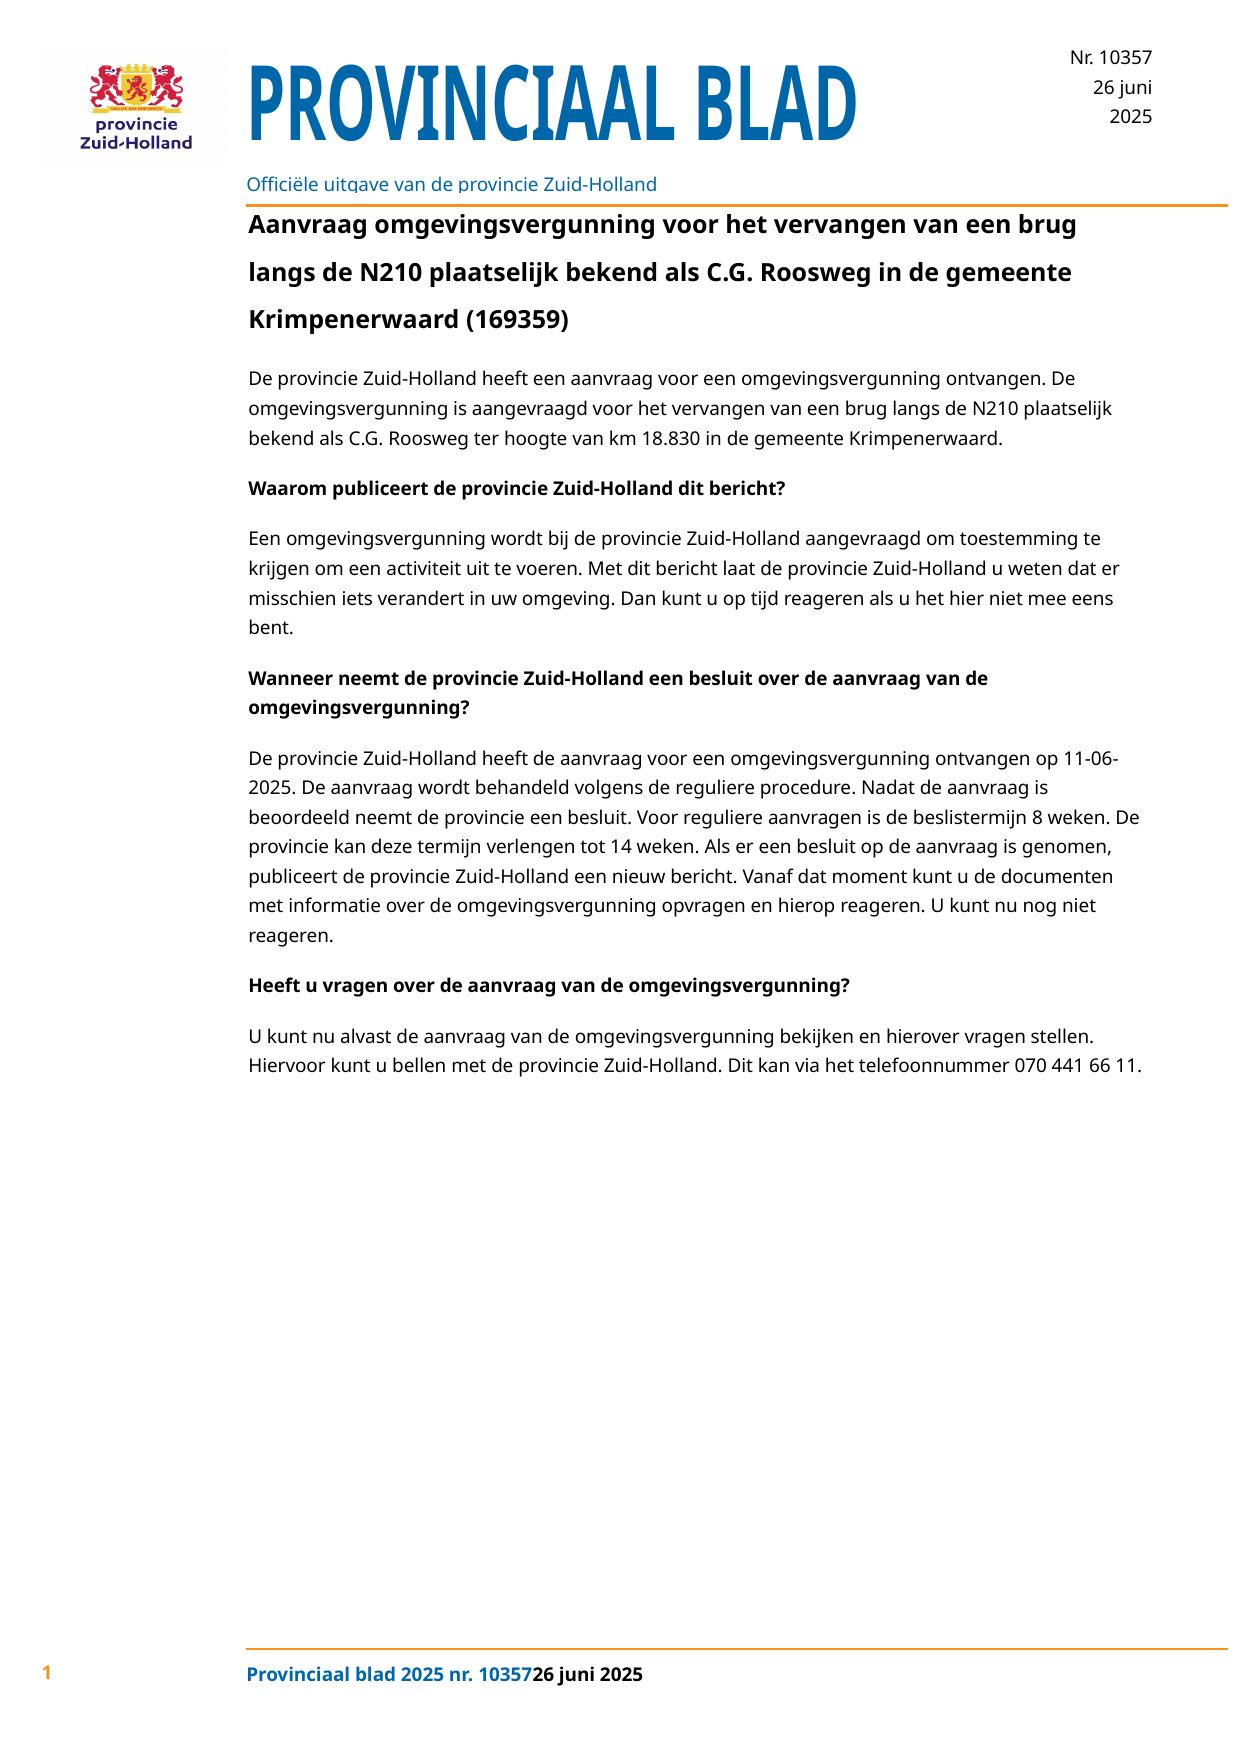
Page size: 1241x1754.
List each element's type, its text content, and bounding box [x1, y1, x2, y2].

text U kunt nu alvast de aanvraag van de omgevingsvergunning bekijken en hierover vragen stellen. Hiervoor kunt u bellen met de provincie Zuid-Holland. Dit kan via het telefoonnummer 070 441 66 11. [248, 1023, 1152, 1078]
text Wanneer neemt de provincie Zuid-Holland een besluit over de aanvraag van de omgevingsvergunning? [248, 665, 1152, 720]
text Een omgevingsvergunning wordt bij de provincie Zuid-Holland aangevraagd om toestemming te krijgen om een activiteit uit te voeren. Met dit bericht laat de provincie Zuid-Holland u weten dat er misschien iets verandert in uw omgeving. Dan kunt u op tijd reageren als u het hier niet mee eens bent. [248, 526, 1152, 640]
picture [41, 47, 231, 172]
text Aanvraag omgevingsvergunning voor het vervangen van een brug langs de N210 plaatselijk bekend als C.G. Roosweg in de gemeente Krimpenerwaard (169359) [248, 207, 1152, 336]
text Heeft u vragen over de aanvraag van de omgevingsvergunning? [248, 973, 1152, 998]
text Waarom publiceert de provincie Zuid-Holland dit bericht? [248, 475, 1152, 501]
text De provincie Zuid-Holland heeft de aanvraag voor een omgevingsvergunning ontvangen op 11-06-2025. De aanvraag wordt behandeld volgens de reguliere procedure. Nadat de aanvraag is beoordeeld neemt de provincie een besluit. Voor reguliere aanvragen is de beslistermijn 8 weken. De provincie kan deze termijn verlengen tot 14 weken. Als er een besluit op de aanvraag is genomen, publiceert de provincie Zuid-Holland een nieuw bericht. Vanaf dat moment kunt u de documenten met informatie over de omgevingsvergunning opvragen en hierop reageren. U kunt nu nog niet reageren. [248, 745, 1152, 948]
text De provincie Zuid-Holland heeft een aanvraag voor een omgevingsvergunning ontvangen. De omgevingsvergunning is aangevraagd voor het vervangen van een brug langs de N210 plaatselijk bekend als C.G. Roosweg ter hoogte van km 18.830 in de gemeente Krimpenerwaard. [248, 366, 1152, 450]
